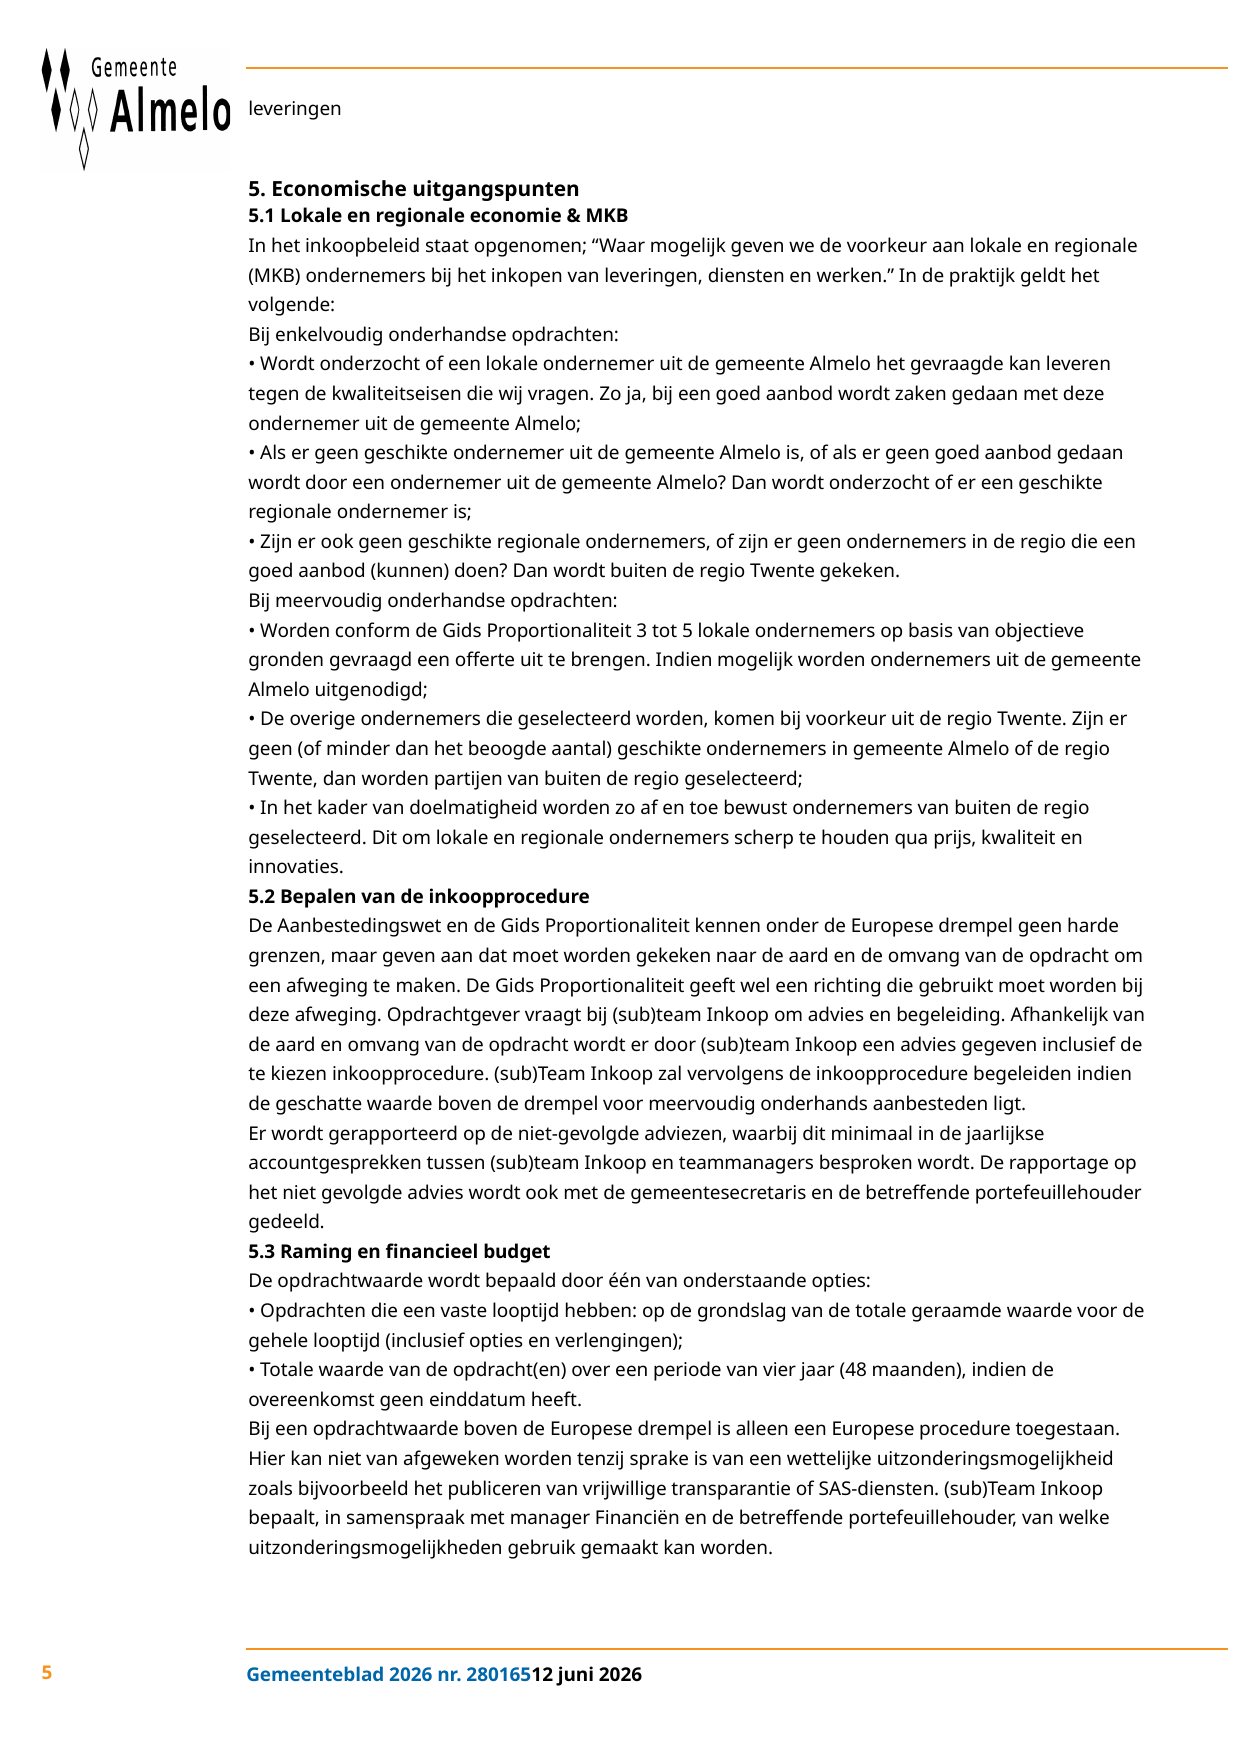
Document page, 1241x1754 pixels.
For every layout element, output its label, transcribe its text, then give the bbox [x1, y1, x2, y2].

text In het inkoopbeleid staat opgenomen; “Waar mogelijk geven we de voorkeur aan lokale en regionale (MKB) ondernemers bij het inkopen van leveringen, diensten en werken.” In de praktijk geldt het volgende: [248, 232, 1152, 317]
text 5.3 Raming en financieel budget [248, 1238, 1152, 1264]
text • In het kader van doelmatigheid worden zo af en toe bewust ondernemers van buiten de regio geselecteerd. Dit om lokale en regionale ondernemers scherp te houden qua prijs, kwaliteit en innovaties. [248, 794, 1152, 879]
text De Aanbestedingswet en de Gids Proportionaliteit kennen onder de Europese drempel geen harde grenzen, maar geven aan dat moet worden gekeken naar de aard en de omvang van de opdracht om een afweging te maken. De Gids Proportionaliteit geeft wel een richting die gebruikt moet worden bij deze afweging. Opdrachtgever vraagt bij (sub)team Inkoop om advies en begeleiding. Afhankelijk van de aard en omvang van de opdracht wordt er door (sub)team Inkoop een advies gegeven inclusief de te kiezen inkoopprocedure. (sub)Team Inkoop zal vervolgens de inkoopprocedure begeleiden indien de geschatte waarde boven de drempel voor meervoudig onderhands aanbesteden ligt. [248, 913, 1152, 1116]
text 5.2 Bepalen van de inkoopprocedure [248, 883, 1152, 909]
picture [41, 47, 231, 172]
text De opdrachtwaarde wordt bepaald door één van onderstaande opties: [248, 1268, 1152, 1293]
text 5. Economische uitgangspunten [248, 174, 1152, 203]
text Bij enkelvoudig onderhandse opdrachten: [248, 321, 1152, 347]
text • Opdrachten die een vaste looptijd hebben: op de grondslag van de totale geraamde waarde voor de gehele looptijd (inclusief opties en verlengingen); [248, 1297, 1152, 1352]
text • Wordt onderzocht of een lokale ondernemer uit de gemeente Almelo het gevraagde kan leveren tegen de kwaliteitseisen die wij vragen. Zo ja, bij een goed aanbod wordt zaken gedaan met deze ondernemer uit de gemeente Almelo; [248, 351, 1152, 435]
table_cell [700, 95, 1152, 121]
text • Totale waarde van de opdracht(en) over een periode van vier jaar (48 maanden), indien de overeenkomst geen einddatum heeft. [248, 1356, 1152, 1412]
text • Worden conform de Gids Proportionaliteit 3 tot 5 lokale ondernemers op basis van objectieve gronden gevraagd een offerte uit te brengen. Indien mogelijk worden ondernemers uit de gemeente Almelo uitgenodigd; [248, 617, 1152, 702]
text • Zijn er ook geen geschikte regionale ondernemers, of zijn er geen ondernemers in de regio die een goed aanbod (kunnen) doen? Dan wordt buiten de regio Twente gekeken. [248, 528, 1152, 583]
text Bij meervoudig onderhandse opdrachten: [248, 587, 1152, 613]
text Bij een opdrachtwaarde boven de Europese drempel is alleen een Europese procedure toegestaan. Hier kan niet van afgeweken worden tenzij sprake is van een wettelijke uitzonderingsmogelijkheid zoals bijvoorbeeld het publiceren van vrijwillige transparantie of SAS-diensten. (sub)Team Inkoop bepaalt, in samenspraak met manager Financiën en de betreffende portefeuillehouder, van welke uitzonderingsmogelijkheden gebruik gemaakt kan worden. [248, 1416, 1152, 1559]
text • Als er geen geschikte ondernemer uit de gemeente Almelo is, of als er geen goed aanbod gedaan wordt door een ondernemer uit de gemeente Almelo? Dan wordt onderzocht of er een geschikte regionale ondernemer is; [248, 439, 1152, 524]
table_cell leveringen [248, 95, 700, 121]
text • De overige ondernemers die geselecteerd worden, komen bij voorkeur uit de regio Twente. Zijn er geen (of minder dan het beoogde aantal) geschikte ondernemers in gemeente Almelo of de regio Twente, dan worden partijen van buiten de regio geselecteerd; [248, 706, 1152, 790]
text 5.1 Lokale en regionale economie & MKB [248, 203, 1152, 228]
text Er wordt gerapporteerd op de niet-gevolgde adviezen, waarbij dit minimaal in de jaarlijkse accountgesprekken tussen (sub)team Inkoop en teammanagers besproken wordt. De rapportage op het niet gevolgde advies wordt ook met de gemeentesecretaris en de betreffende portefeuillehouder gedeeld. [248, 1120, 1152, 1234]
